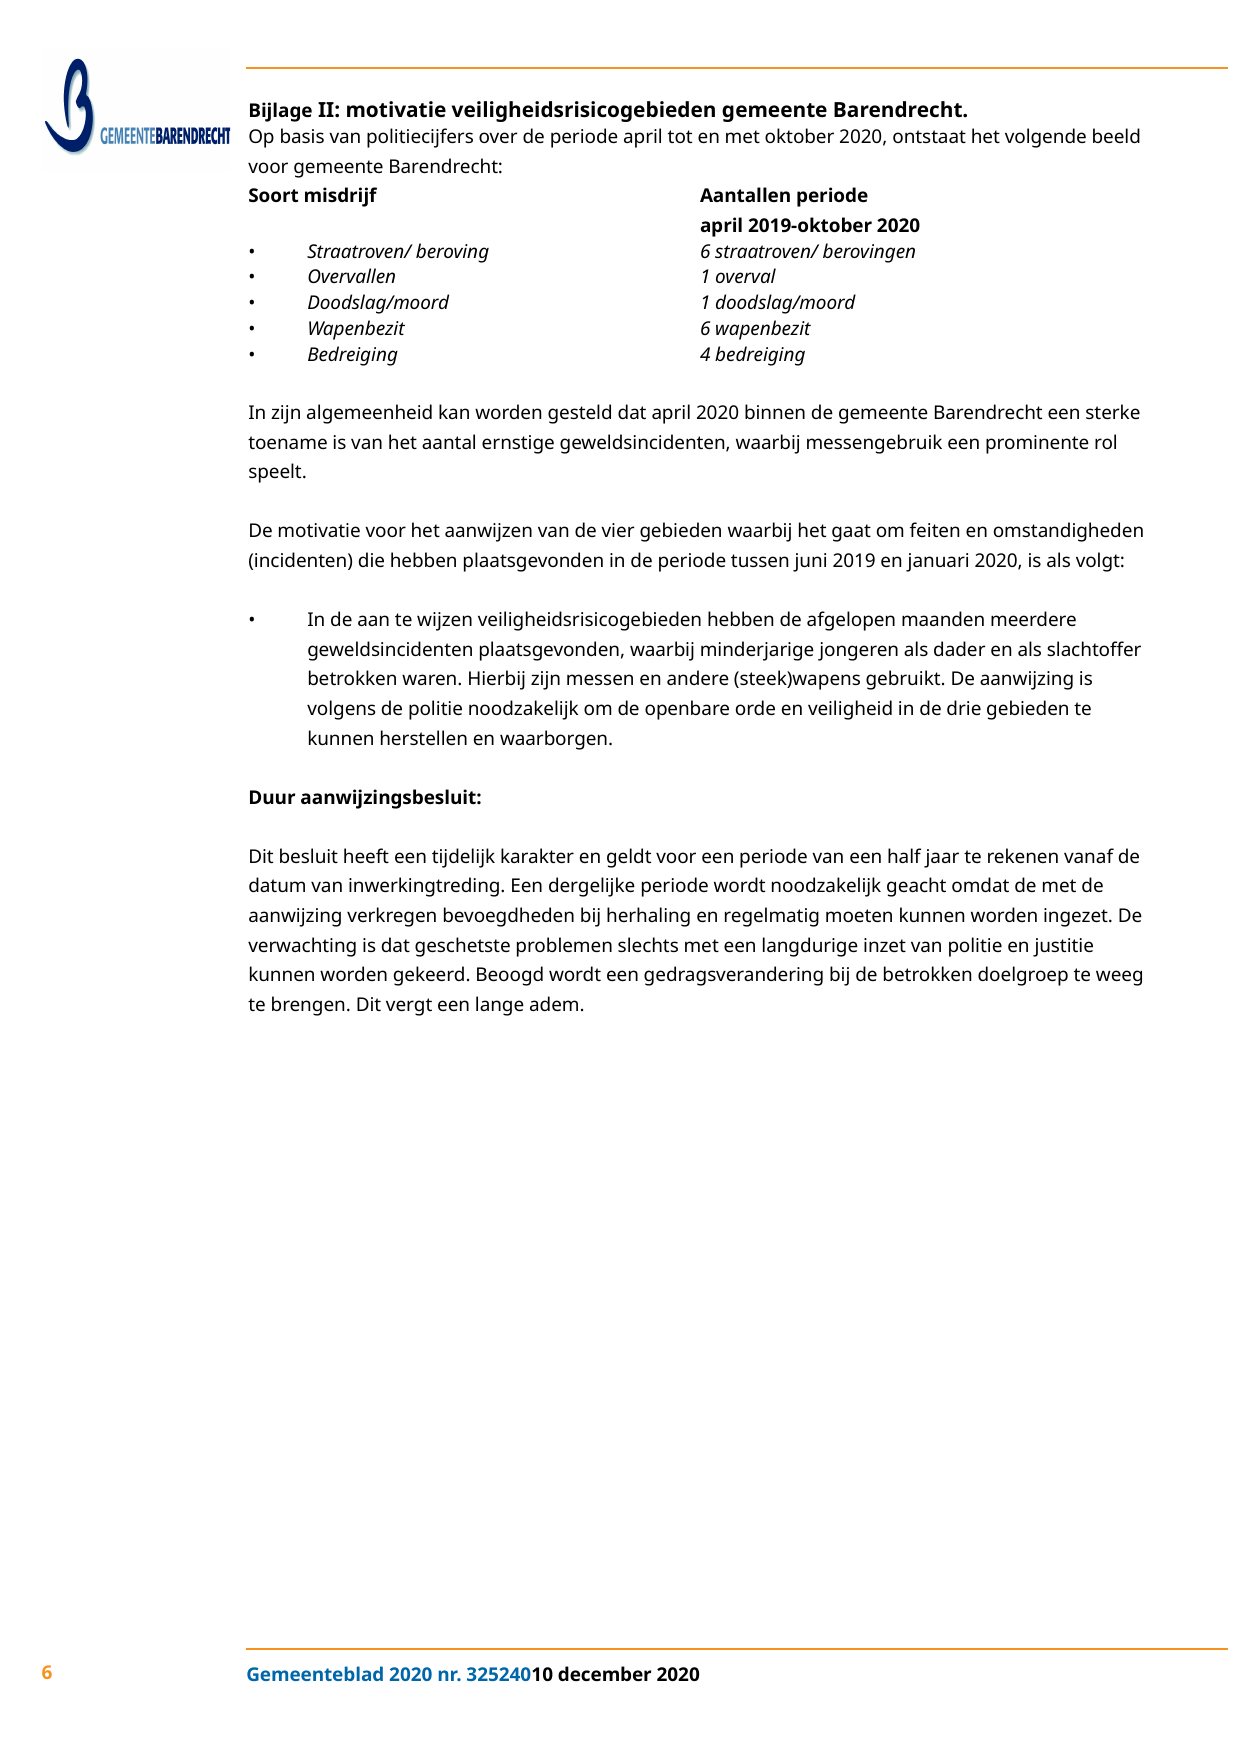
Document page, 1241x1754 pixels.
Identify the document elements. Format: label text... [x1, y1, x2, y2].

list In de aan te wijzen veiligheidsrisicogebieden hebben de afgelopen maanden meerdere geweldsincidenten plaatsgevonden, waarbij minderjarige jongeren als dader en als slachtoffer betrokken waren. Hierbij zijn messen en andere (steek)wapens gebruikt. De aanwijzing is volgens de politie noodzakelijk om de openbare orde en veiligheid in de drie gebieden te kunnen herstellen en waarborgen. [248, 606, 1152, 751]
table_cell 1 overval [700, 264, 1152, 289]
table_cell Doodslag/moord [248, 289, 700, 315]
text Dit besluit heeft een tijdelijk karakter en geldt voor een periode van een half jaar te rekenen vanaf de datum van inwerkingtreding. Een dergelijke periode wordt noodzakelijk geacht omdat de met de aanwijzing verkregen bevoegdheden bij herhaling en regelmatig moeten kunnen worden ingezet. De verwachting is dat geschetste problemen slechts met een langdurige inzet van politie en justitie kunnen worden gekeerd. Beoogd wordt een gedragsverandering bij de betrokken doelgroep te weeg te brengen. Dit vergt een lange adem. [248, 843, 1152, 1017]
table_header Aantallen periode april 2019-oktober 2020 [700, 183, 1152, 238]
table_cell 6 straatroven/ berovingen [700, 238, 1152, 264]
text In zijn algemeenheid kan worden gesteld dat april 2020 binnen de gemeente Barendrecht een sterke toename is van het aantal ernstige geweldsincidenten, waarbij messengebruik een prominente rol speelt. [248, 399, 1152, 484]
text Bijlage II: motivatie veiligheidsrisicogebieden gemeente Barendrecht. [248, 95, 1152, 123]
text Duur aanwijzingsbesluit: [248, 784, 1152, 810]
table_cell Wapenbezit [248, 315, 700, 341]
table_cell Straatroven/ beroving [248, 238, 700, 264]
picture [41, 47, 231, 172]
table_cell 6 wapenbezit [700, 315, 1152, 341]
table_cell 1 doodslag/moord [700, 289, 1152, 315]
table_header Soort misdrijf [248, 183, 700, 238]
table_cell Bedreiging [248, 341, 700, 367]
table_cell 4 bedreiging [700, 341, 1152, 367]
table_cell Overvallen [248, 264, 700, 289]
text De motivatie voor het aanwijzen van de vier gebieden waarbij het gaat om feiten en omstandigheden (incidenten) die hebben plaatsgevonden in de periode tussen juni 2019 en januari 2020, is als volgt: [248, 518, 1152, 573]
text Op basis van politiecijfers over de periode april tot en met oktober 2020, ontstaat het volgende beeld voor gemeente Barendrecht: [248, 123, 1152, 179]
